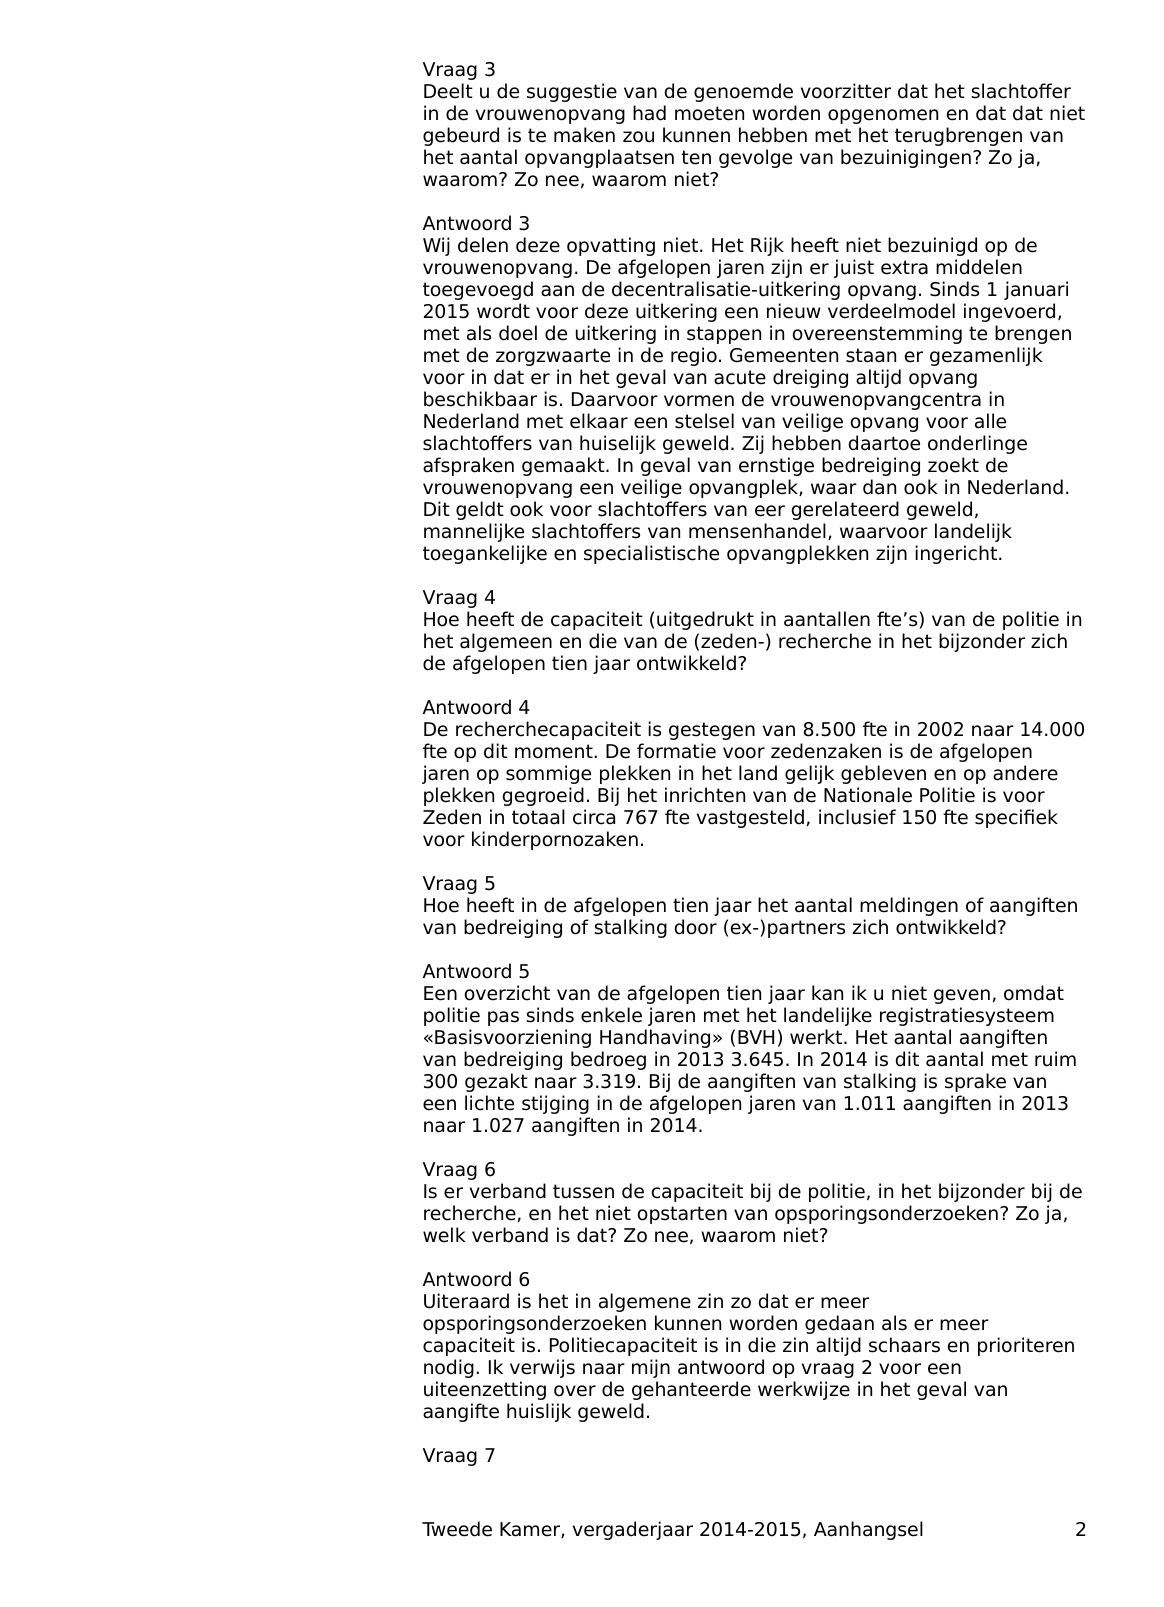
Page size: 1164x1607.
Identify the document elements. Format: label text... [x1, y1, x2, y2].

text Vraag 6 [422, 1159, 1087, 1181]
text Wij delen deze opvatting niet. Het Rijk heeft niet bezuinigd op de vrouwenopvang. De afgelopen jaren zijn er juist extra middelen toegevoegd aan de decentralisatie-uitkering opvang. Sinds 1 januari 2015 wordt voor deze uitkering een nieuw verdeelmodel ingevoerd, met als doel de uitkering in stappen in overeenstemming te brengen met de zorgzwaarte in de regio. Gemeenten staan er gezamenlijk voor in dat er in het geval van acute dreiging altijd opvang beschikbaar is. Daarvoor vormen de vrouwenopvangcentra in Nederland met elkaar een stelsel van veilige opvang voor alle slachtoffers van huiselijk geweld. Zij hebben daartoe onderlinge afspraken gemaakt. In geval van ernstige bedreiging zoekt de vrouwenopvang een veilige opvangplek, waar dan ook in Nederland. Dit geldt ook voor slachtoffers van eer gerelateerd geweld, mannelijke slachtoffers van mensenhandel, waarvoor landelijk toegankelijke en specialistische opvangplekken zijn ingericht. [422, 235, 1087, 565]
text Vraag 7 [422, 1445, 1087, 1467]
text Antwoord 5 [422, 961, 1087, 983]
text Is er verband tussen de capaciteit bij de politie, in het bijzonder bij de recherche, en het niet opstarten van opsporingsonderzoeken? Zo ja, welk verband is dat? Zo nee, waarom niet? [422, 1181, 1087, 1247]
text De recherchecapaciteit is gestegen van 8.500 fte in 2002 naar 14.000 fte op dit moment. De formatie voor zedenzaken is de afgelopen jaren op sommige plekken in het land gelijk gebleven en op andere plekken gegroeid. Bij het inrichten van de Nationale Politie is voor Zeden in totaal circa 767 fte vastgesteld, inclusief 150 fte specifiek voor kinderpornozaken. [422, 719, 1087, 851]
text Antwoord 4 [422, 697, 1087, 719]
text Vraag 5 [422, 873, 1087, 895]
text Antwoord 3 [422, 213, 1087, 235]
text Vraag 4 [422, 587, 1087, 609]
text Vraag 3 [422, 59, 1087, 81]
text Hoe heeft in de afgelopen tien jaar het aantal meldingen of aangiften van bedreiging of stalking door (ex-)partners zich ontwikkeld? [422, 895, 1087, 939]
text Deelt u de suggestie van de genoemde voorzitter dat het slachtoffer in de vrouwenopvang had moeten worden opgenomen en dat dat niet gebeurd is te maken zou kunnen hebben met het terugbrengen van het aantal opvangplaatsen ten gevolge van bezuinigingen? Zo ja, waarom? Zo nee, waarom niet? [422, 81, 1087, 191]
text Hoe heeft de capaciteit (uitgedrukt in aantallen fte’s) van de politie in het algemeen en die van de (zeden-) recherche in het bijzonder zich de afgelopen tien jaar ontwikkeld? [422, 609, 1087, 675]
text Een overzicht van de afgelopen tien jaar kan ik u niet geven, omdat politie pas sinds enkele jaren met het landelijke registratiesysteem «Basisvoorziening Handhaving» (BVH) werkt. Het aantal aangiften van bedreiging bedroeg in 2013 3.645. In 2014 is dit aantal met ruim 300 gezakt naar 3.319. Bij de aangiften van stalking is sprake van een lichte stijging in de afgelopen jaren van 1.011 aangiften in 2013 naar 1.027 aangiften in 2014. [422, 983, 1087, 1137]
text Uiteraard is het in algemene zin zo dat er meer opsporingsonderzoeken kunnen worden gedaan als er meer capaciteit is. Politiecapaciteit is in die zin altijd schaars en prioriteren nodig. Ik verwijs naar mijn antwoord op vraag 2 voor een uiteenzetting over de gehanteerde werkwijze in het geval van aangifte huislijk geweld. [422, 1291, 1087, 1423]
text Antwoord 6 [422, 1269, 1087, 1291]
